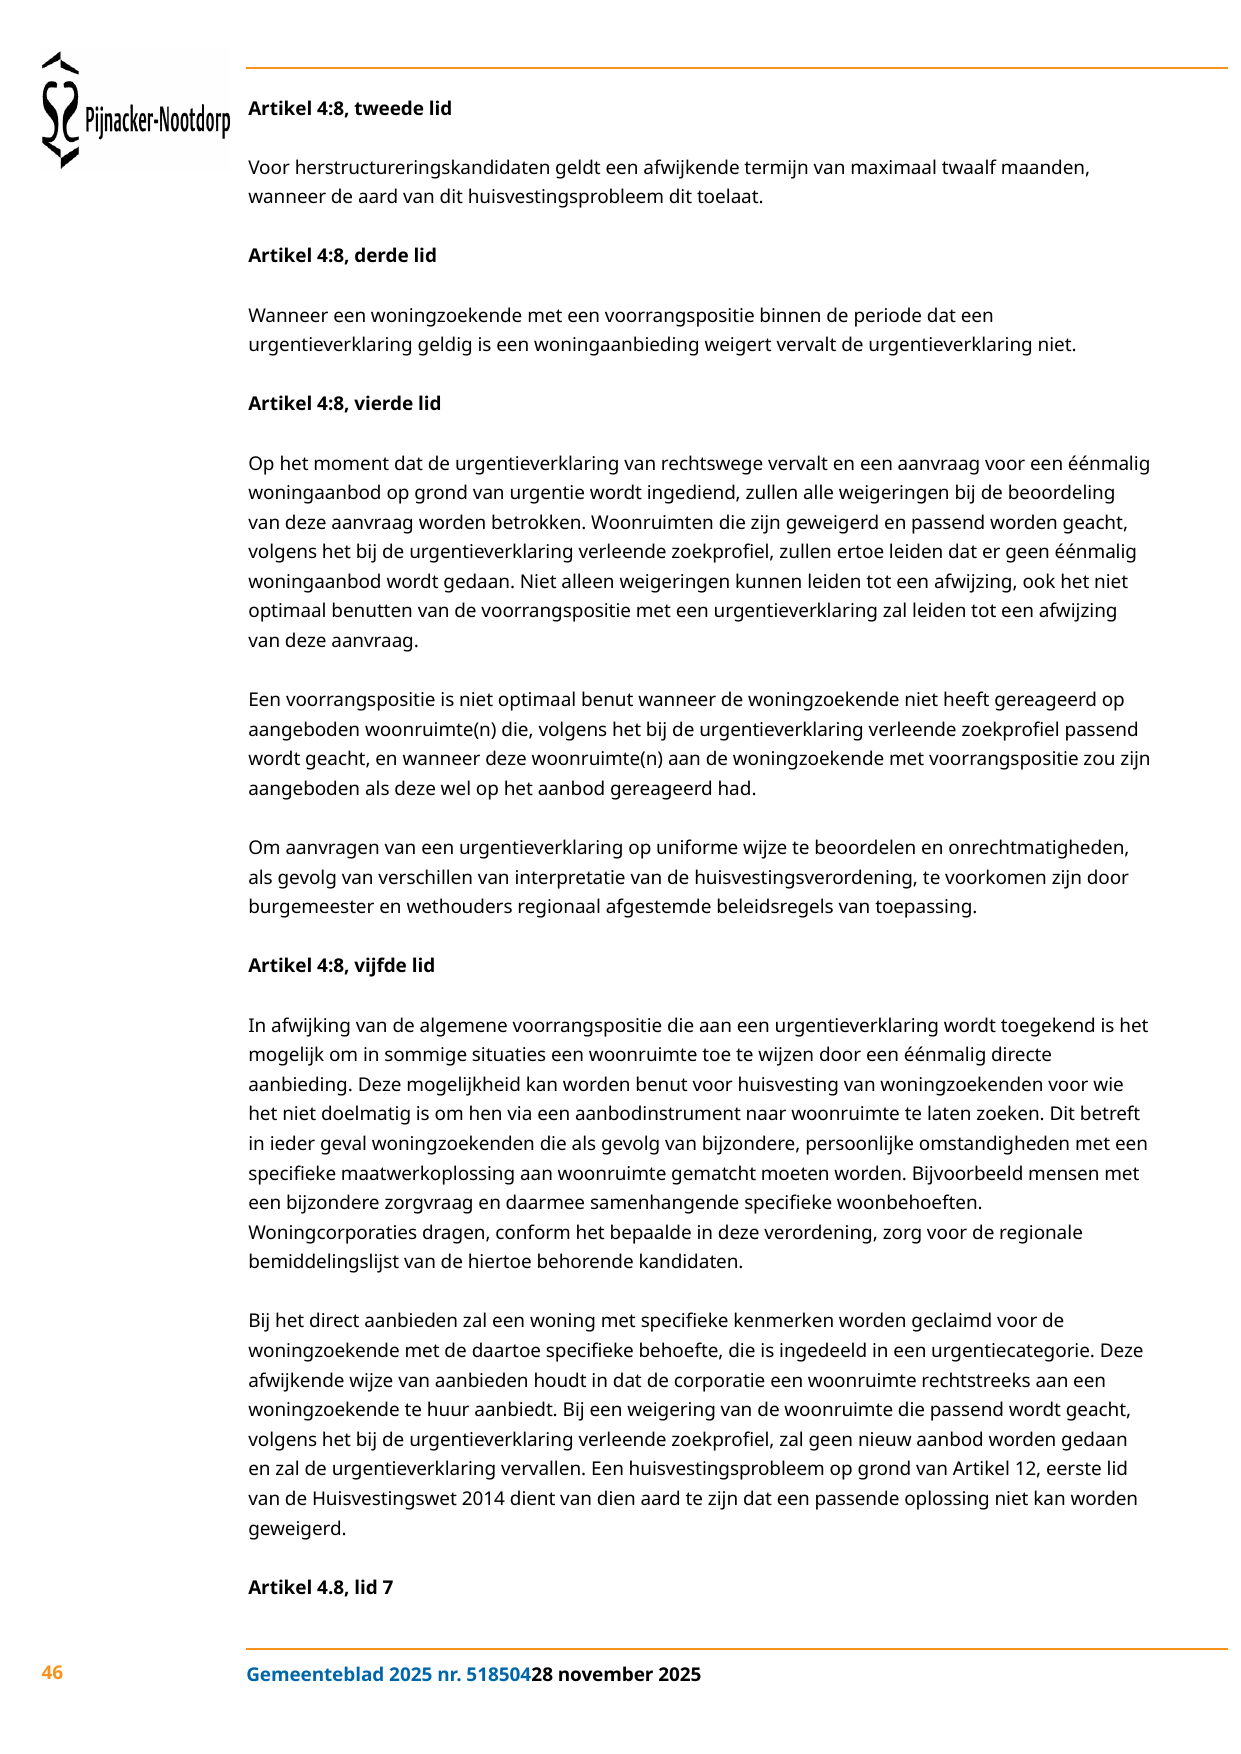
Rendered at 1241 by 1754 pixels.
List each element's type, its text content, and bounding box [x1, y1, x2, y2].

text Artikel 4:8, vierde lid [248, 391, 1152, 416]
text Artikel 4:8, vijfde lid [248, 953, 1152, 978]
text Wanneer een woningzoekende met een voorrangspositie binnen de periode dat een urgentieverklaring geldig is een woningaanbieding weigert vervalt de urgentieverklaring niet. [248, 302, 1152, 357]
text Voor herstructureringskandidaten geldt een afwijkende termijn van maximaal twaalf maanden, wanneer de aard van dit huisvestingsprobleem dit toelaat. [248, 154, 1152, 209]
text Artikel 4:8, derde lid [248, 243, 1152, 268]
text Om aanvragen van een urgentieverklaring op uniforme wijze te beoordelen en onrechtmatigheden, als gevolg van verschillen van interpretatie van de huisvestingsverordening, te voorkomen zijn door burgemeester en wethouders regionaal afgestemde beleidsregels van toepassing. [248, 834, 1152, 919]
picture [41, 47, 231, 172]
text Artikel 4.8, lid 7 [248, 1574, 1152, 1600]
text Artikel 4:8, tweede lid [248, 95, 1152, 121]
text Een voorrangspositie is niet optimaal benut wanneer de woningzoekende niet heeft gereageerd op aangeboden woonruimte(n) die, volgens het bij de urgentieverklaring verleende zoekprofiel passend wordt geacht, en wanneer deze woonruimte(n) aan de woningzoekende met voorrangspositie zou zijn aangeboden als deze wel op het aanbod gereageerd had. [248, 686, 1152, 801]
text In afwijking van de algemene voorrangspositie die aan een urgentieverklaring wordt toegekend is het mogelijk om in sommige situaties een woonruimte toe te wijzen door een éénmalig directe aanbieding. Deze mogelijkheid kan worden benut voor huisvesting van woningzoekenden voor wie het niet doelmatig is om hen via een aanbodinstrument naar woonruimte te laten zoeken. Dit betreft in ieder geval woningzoekenden die als gevolg van bijzondere, persoonlijke omstandigheden met een specifieke maatwerkoplossing aan woonruimte gematcht moeten worden. Bijvoorbeeld mensen met een bijzondere zorgvraag en daarmee samenhangende specifieke woonbehoeften. Woningcorporaties dragen, conform het bepaalde in deze verordening, zorg voor de regionale bemiddelingslijst van de hiertoe behorende kandidaten. [248, 1012, 1152, 1274]
text Op het moment dat de urgentieverklaring van rechtswege vervalt en een aanvraag voor een éénmalig woningaanbod op grond van urgentie wordt ingediend, zullen alle weigeringen bij de beoordeling van deze aanvraag worden betrokken. Woonruimten die zijn geweigerd en passend worden geacht, volgens het bij de urgentieverklaring verleende zoekprofiel, zullen ertoe leiden dat er geen éénmalig woningaanbod wordt gedaan. Niet alleen weigeringen kunnen leiden tot een afwijzing, ook het niet optimaal benutten van de voorrangspositie met een urgentieverklaring zal leiden tot een afwijzing van deze aanvraag. [248, 450, 1152, 653]
text Bij het direct aanbieden zal een woning met specifieke kenmerken worden geclaimd voor de woningzoekende met de daartoe specifieke behoefte, die is ingedeeld in een urgentiecategorie. Deze afwijkende wijze van aanbieden houdt in dat de corporatie een woonruimte rechtstreeks aan een woningzoekende te huur aanbiedt. Bij een weigering van de woonruimte die passend wordt geacht, volgens het bij de urgentieverklaring verleende zoekprofiel, zal geen nieuw aanbod worden gedaan en zal de urgentieverklaring vervallen. Een huisvestingsprobleem op grond van Artikel 12, eerste lid van de Huisvestingswet 2014 dient van dien aard te zijn dat een passende oplossing niet kan worden geweigerd. [248, 1308, 1152, 1541]
